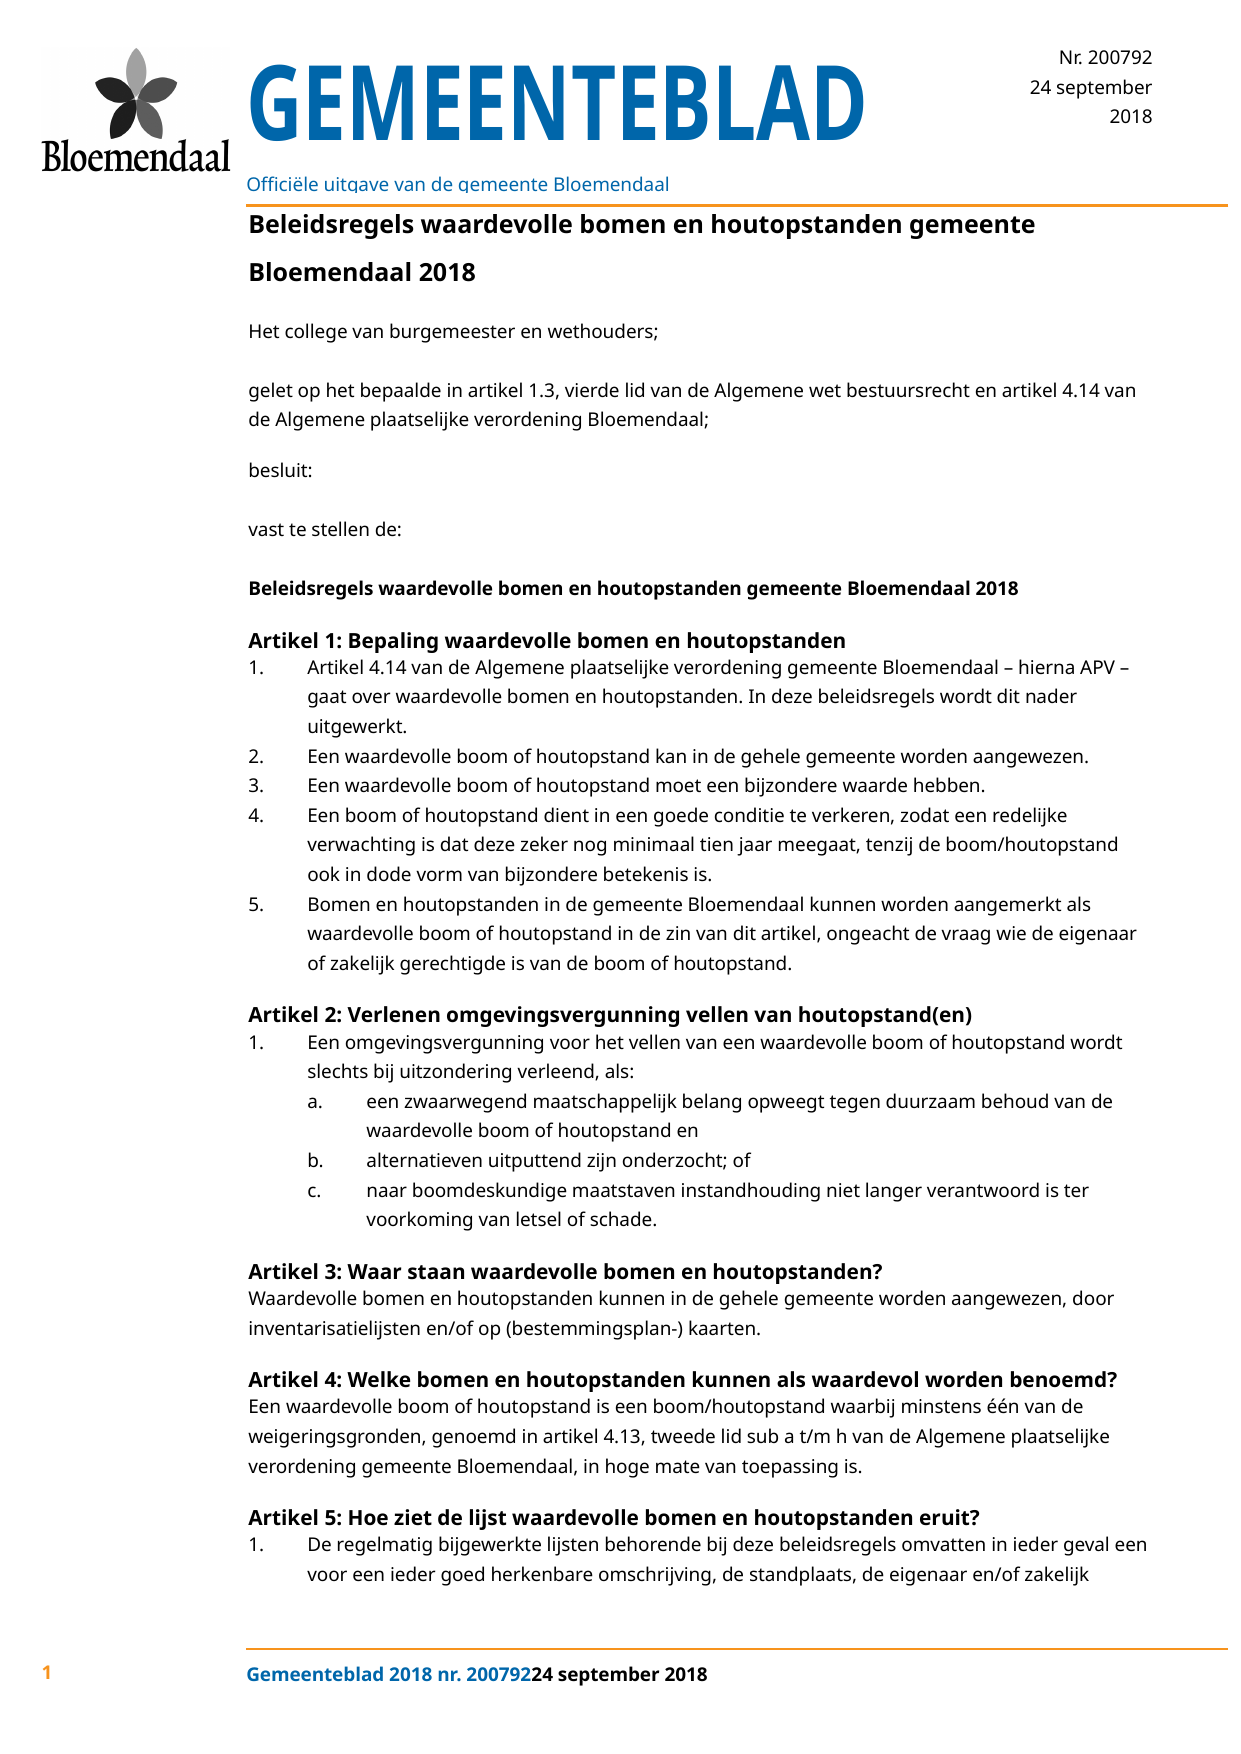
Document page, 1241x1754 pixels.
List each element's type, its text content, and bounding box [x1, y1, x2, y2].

list naar boomdeskundige maatstaven instandhouding niet langer verantwoord is ter voorkoming van letsel of schade. [307, 1177, 1152, 1232]
text besluit: [248, 457, 1152, 483]
list Artikel 4.14 van de Algemene plaatselijke verordening gemeente Bloemendaal – hierna APV – gaat over waardevolle bomen en houtopstanden. In deze beleidsregels wordt dit nader uitgewerkt. [248, 654, 1152, 739]
text gelet op het bepaalde in artikel 1.3, vierde lid van de Algemene wet bestuursrecht en artikel 4.14 van de Algemene plaatselijke verordening Bloemendaal; [248, 377, 1152, 432]
list Een boom of houtopstand dient in een goede conditie te verkeren, zodat een redelijke verwachting is dat deze zeker nog minimaal tien jaar meegaat, tenzij de boom/houtopstand ook in dode vorm van bijzondere betekenis is. [248, 802, 1152, 887]
text Een waardevolle boom of houtopstand is een boom/houtopstand waarbij minstens één van de weigeringsgronden, genoemd in artikel 4.13, tweede lid sub a t/m h van de Algemene plaatselijke verordening gemeente Bloemendaal, in hoge mate van toepassing is. [248, 1394, 1152, 1478]
text vast te stellen de: [248, 516, 1152, 542]
text Artikel 3: Waar staan waardevolle bomen en houtopstanden? [248, 1257, 1152, 1285]
text Beleidsregels waardevolle bomen en houtopstanden gemeente Bloemendaal 2018 [248, 575, 1152, 601]
list Een waardevolle boom of houtopstand moet een bijzondere waarde hebben. [248, 772, 1152, 798]
text Waardevolle bomen en houtopstanden kunnen in de gehele gemeente worden aangewezen, door inventarisatielijsten en/of op (bestemmingsplan-) kaarten. [248, 1285, 1152, 1341]
text Artikel 4: Welke bomen en houtopstanden kunnen als waardevol worden benoemd? [248, 1365, 1152, 1394]
text Het college van burgemeester en wethouders; [248, 318, 1152, 344]
list alternatieven uitputtend zijn onderzocht; of [307, 1147, 1152, 1173]
text Artikel 5: Hoe ziet de lijst waardevolle bomen en houtopstanden eruit? [248, 1503, 1152, 1532]
list Bomen en houtopstanden in de gemeente Bloemendaal kunnen worden aangemerkt als waardevolle boom of houtopstand in de zin van dit artikel, ongeacht de vraag wie de eigenaar of zakelijk gerechtigde is van de boom of houtopstand. [248, 891, 1152, 976]
text Artikel 2: Verlenen omgevingsvergunning vellen van houtopstand(en) [248, 1000, 1152, 1029]
text Artikel 1: Bepaling waardevolle bomen en houtopstanden [248, 626, 1152, 654]
list Een omgevingsvergunning voor het vellen van een waardevolle boom of houtopstand wordt slechts bij uitzondering verleend, als: [248, 1029, 1152, 1084]
list De regelmatig bijgewerkte lijsten behorende bij deze beleidsregels omvatten in ieder geval een voor een ieder goed herkenbare omschrijving, de standplaats, de eigenaar en/of zakelijk [248, 1532, 1152, 1587]
list een zwaarwegend maatschappelijk belang opweegt tegen duurzaam behoud van de waardevolle boom of houtopstand en [307, 1088, 1152, 1143]
picture [41, 47, 231, 172]
text Beleidsregels waardevolle bomen en houtopstanden gemeente Bloemendaal 2018 [248, 207, 1152, 288]
list Een waardevolle boom of houtopstand kan in de gehele gemeente worden aangewezen. [248, 743, 1152, 769]
